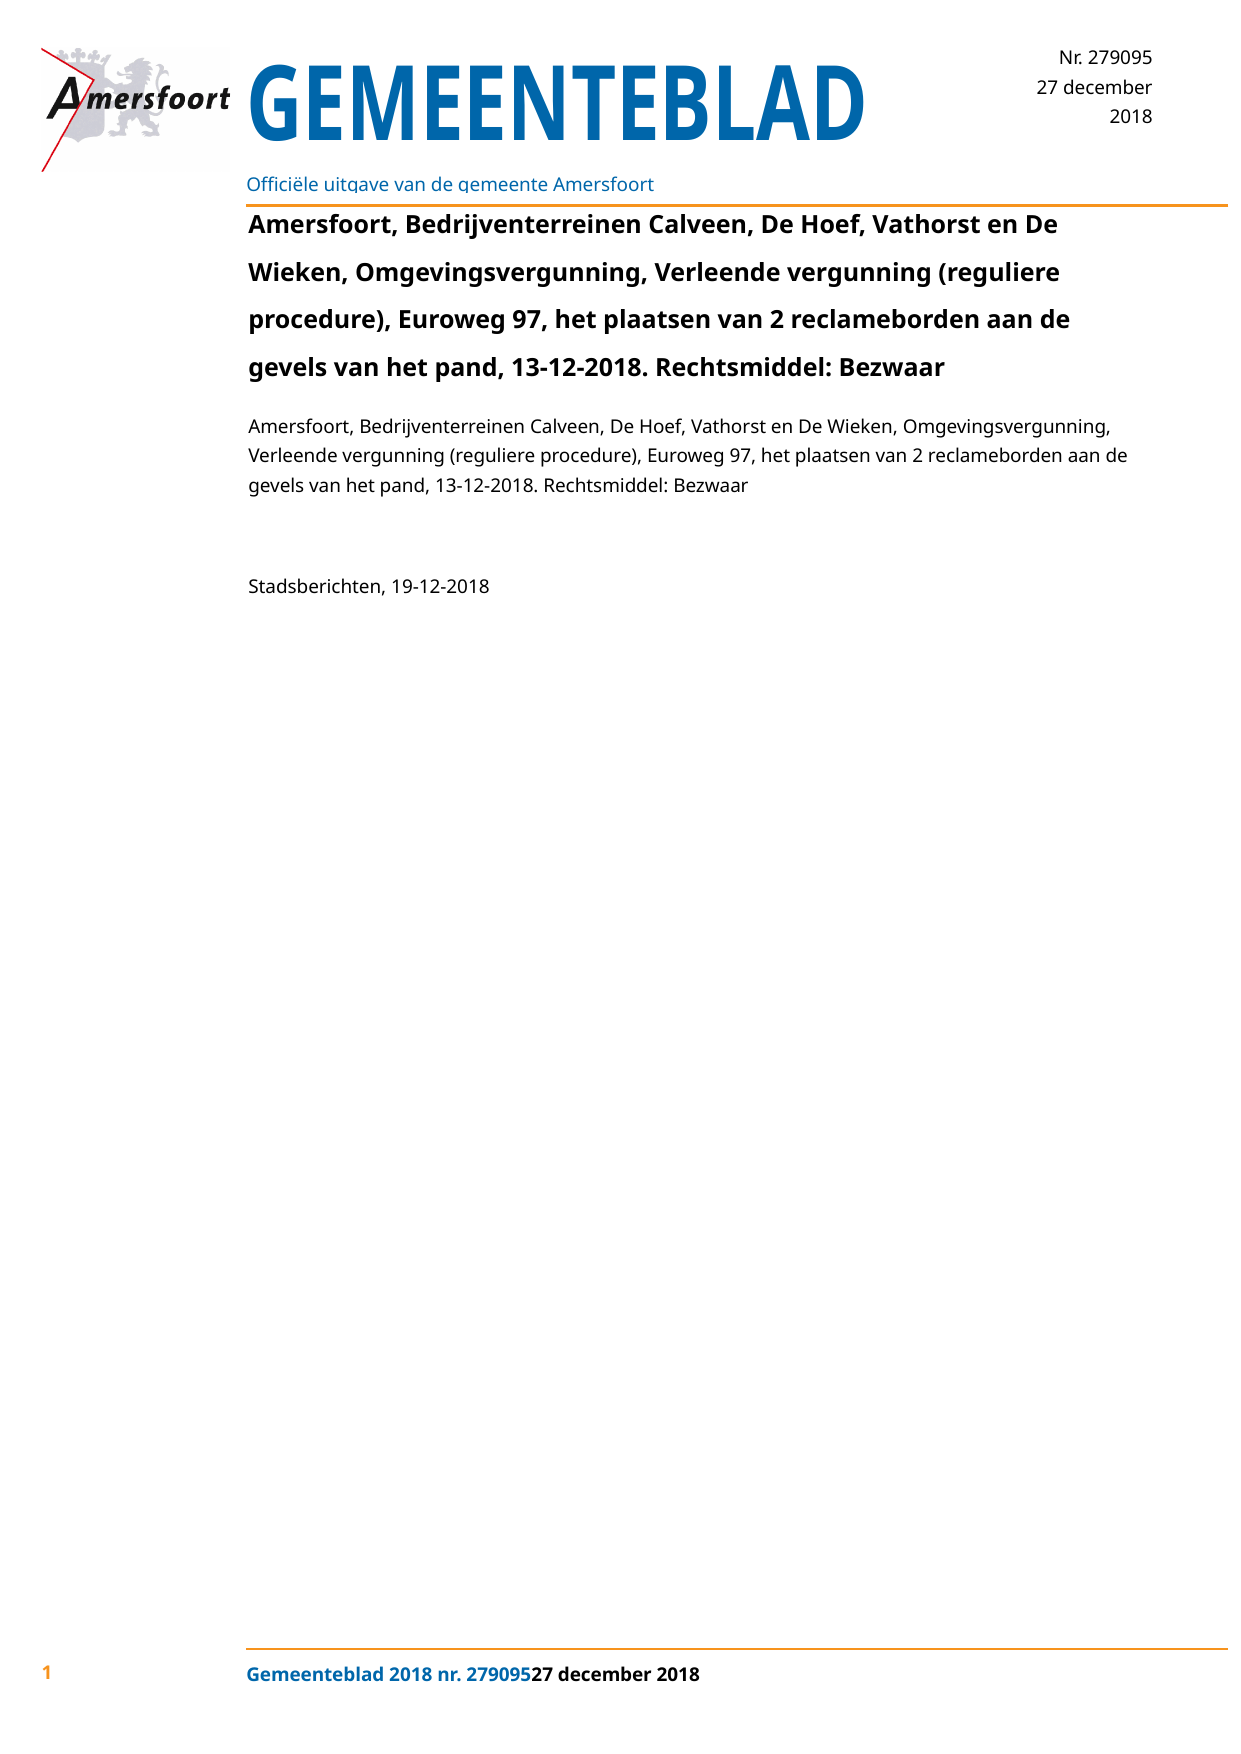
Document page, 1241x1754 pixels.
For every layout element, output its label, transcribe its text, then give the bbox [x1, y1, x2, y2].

text Stadsberichten, 19-12-2018 [248, 573, 1152, 599]
picture [41, 47, 231, 172]
text Amersfoort, Bedrijventerreinen Calveen, De Hoef, Vathorst en De Wieken, Omgevingsvergunning, Verleende vergunning (reguliere procedure), Euroweg 97, het plaatsen van 2 reclameborden aan de gevels van het pand, 13-12-2018. Rechtsmiddel: Bezwaar [248, 207, 1152, 384]
text Amersfoort, Bedrijventerreinen Calveen, De Hoef, Vathorst en De Wieken, Omgevingsvergunning, Verleende vergunning (reguliere procedure), Euroweg 97, het plaatsen van 2 reclameborden aan de gevels van het pand, 13-12-2018. Rechtsmiddel: Bezwaar [248, 413, 1152, 498]
